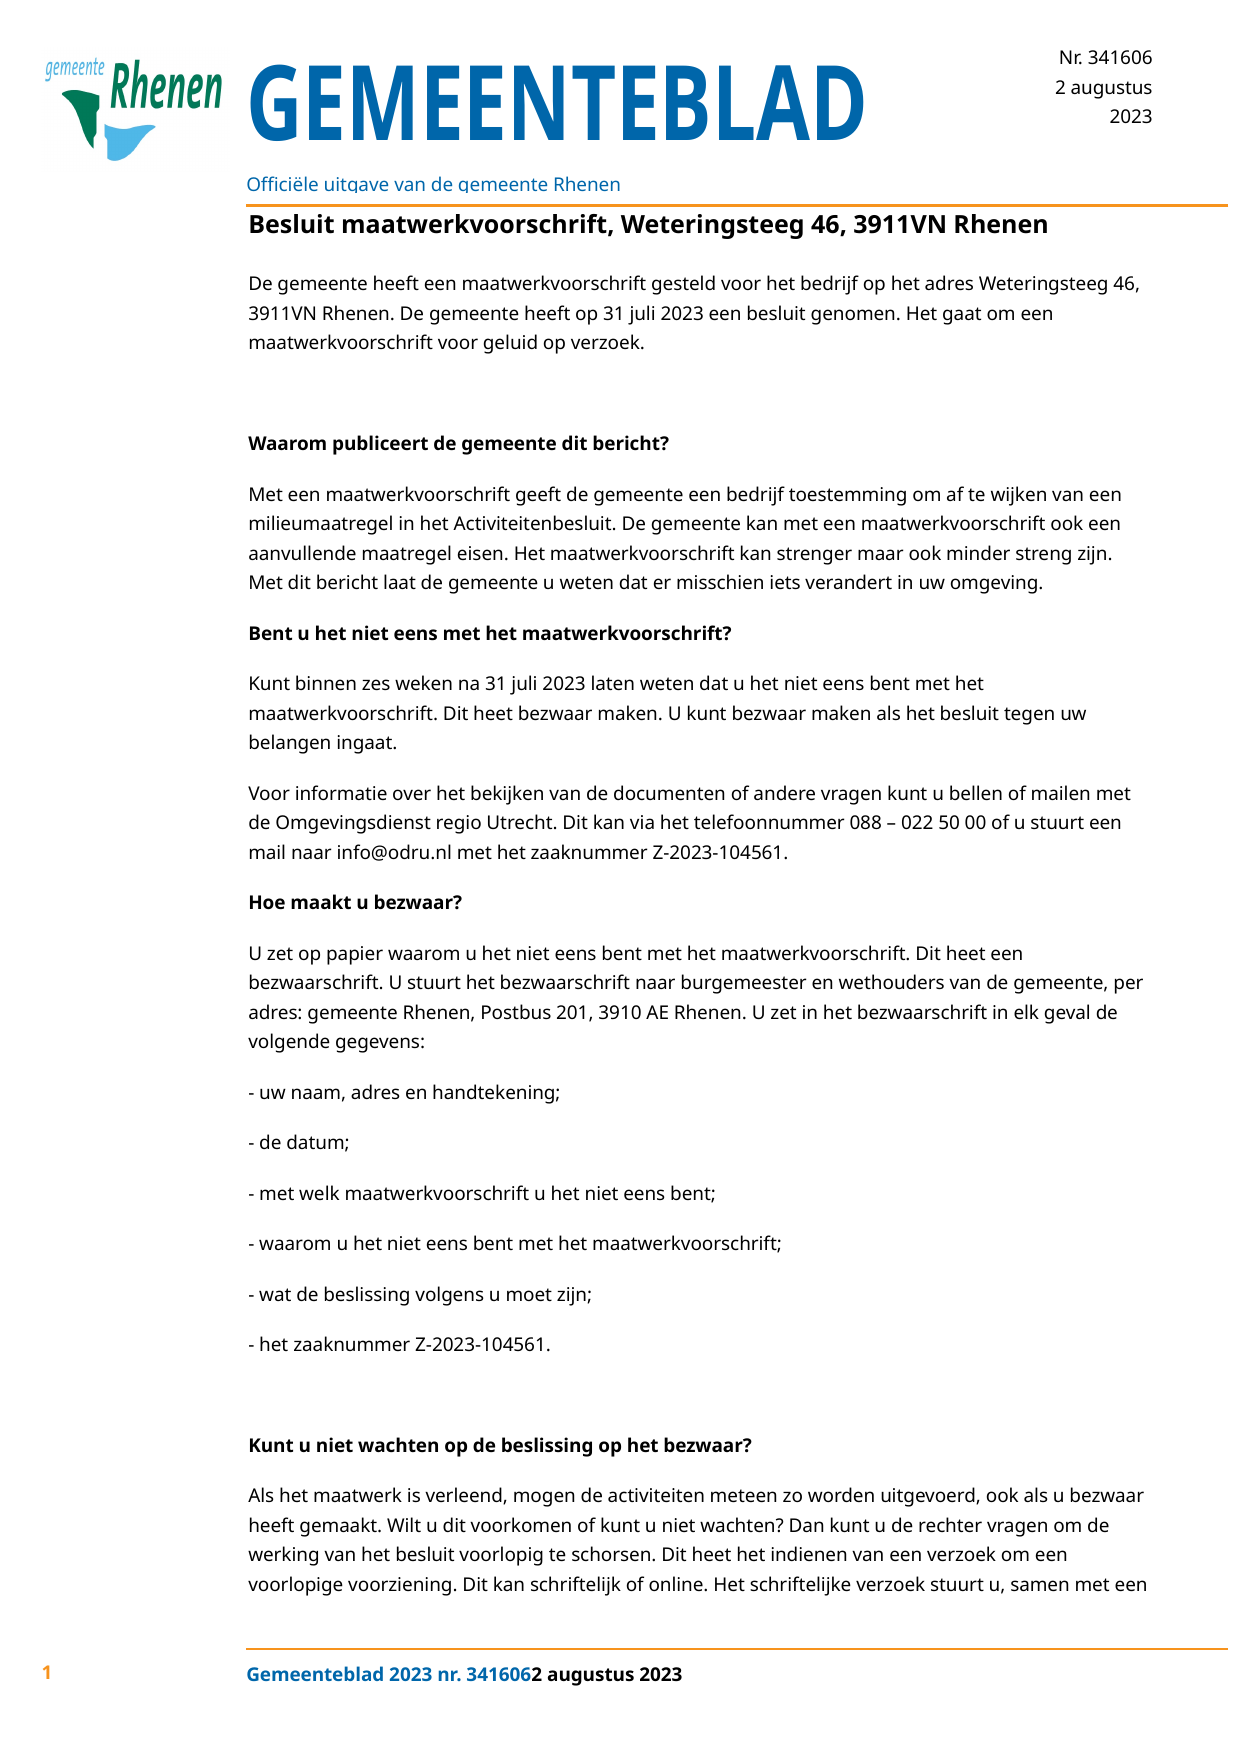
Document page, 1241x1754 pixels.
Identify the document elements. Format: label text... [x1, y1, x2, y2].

picture [41, 47, 231, 172]
text De gemeente heeft een maatwerkvoorschrift gesteld voor het bedrijf op het adres Weteringsteeg 46, 3911VN Rhenen. De gemeente heeft op 31 juli 2023 een besluit genomen. Het gaat om een maatwerkvoorschrift voor geluid op verzoek. [248, 270, 1152, 355]
text Kunt u niet wachten op de beslissing op het bezwaar? [248, 1432, 1152, 1458]
text - met welk maatwerkvoorschrift u het niet eens bent; [248, 1180, 1152, 1206]
text - de datum; [248, 1129, 1152, 1155]
text Met een maatwerkvoorschrift geeft de gemeente een bedrijf toestemming om af te wijken van een milieumaatregel in het Activiteitenbesluit. De gemeente kan met een maatwerkvoorschrift ook een aanvullende maatregel eisen. Het maatwerkvoorschrift kan strenger maar ook minder streng zijn. Met dit bericht laat de gemeente u weten dat er misschien iets verandert in uw omgeving. [248, 481, 1152, 595]
text Als het maatwerk is verleend, mogen de activiteiten meteen zo worden uitgevoerd, ook als u bezwaar heeft gemaakt. Wilt u dit voorkomen of kunt u niet wachten? Dan kunt u de rechter vragen om de werking van het besluit voorlopig te schorsen. Dit heet het indienen van een verzoek om een voorlopige voorziening. Dit kan schriftelijk of online. Het schriftelijke verzoek stuurt u, samen met een [248, 1482, 1152, 1597]
text Besluit maatwerkvoorschrift, Weteringsteeg 46, 3911VN Rhenen [248, 207, 1152, 241]
text Voor informatie over het bekijken van de documenten of andere vragen kunt u bellen of mailen met de Omgevingsdienst regio Utrecht. Dit kan via het telefoonnummer 088 – 022 50 00 of u stuurt een mail naar info@odru.nl met het zaaknummer Z-2023-104561. [248, 780, 1152, 865]
text - waarom u het niet eens bent met het maatwerkvoorschrift; [248, 1230, 1152, 1256]
text - het zaaknummer Z-2023-104561. [248, 1331, 1152, 1357]
text - wat de beslissing volgens u moet zijn; [248, 1281, 1152, 1306]
text Waarom publiceert de gemeente dit bericht? [248, 430, 1152, 456]
text Bent u het niet eens met het maatwerkvoorschrift? [248, 620, 1152, 646]
text U zet op papier waarom u het niet eens bent met het maatwerkvoorschrift. Dit heet een bezwaarschrift. U stuurt het bezwaarschrift naar burgemeester en wethouders van de gemeente, per adres: gemeente Rhenen, Postbus 201, 3910 AE Rhenen. U zet in het bezwaarschrift in elk geval de volgende gegevens: [248, 940, 1152, 1054]
text - uw naam, adres en handtekening; [248, 1079, 1152, 1105]
text Kunt binnen zes weken na 31 juli 2023 laten weten dat u het niet eens bent met het maatwerkvoorschrift. Dit heet bezwaar maken. U kunt bezwaar maken als het besluit tegen uw belangen ingaat. [248, 670, 1152, 755]
text Hoe maakt u bezwaar? [248, 889, 1152, 915]
